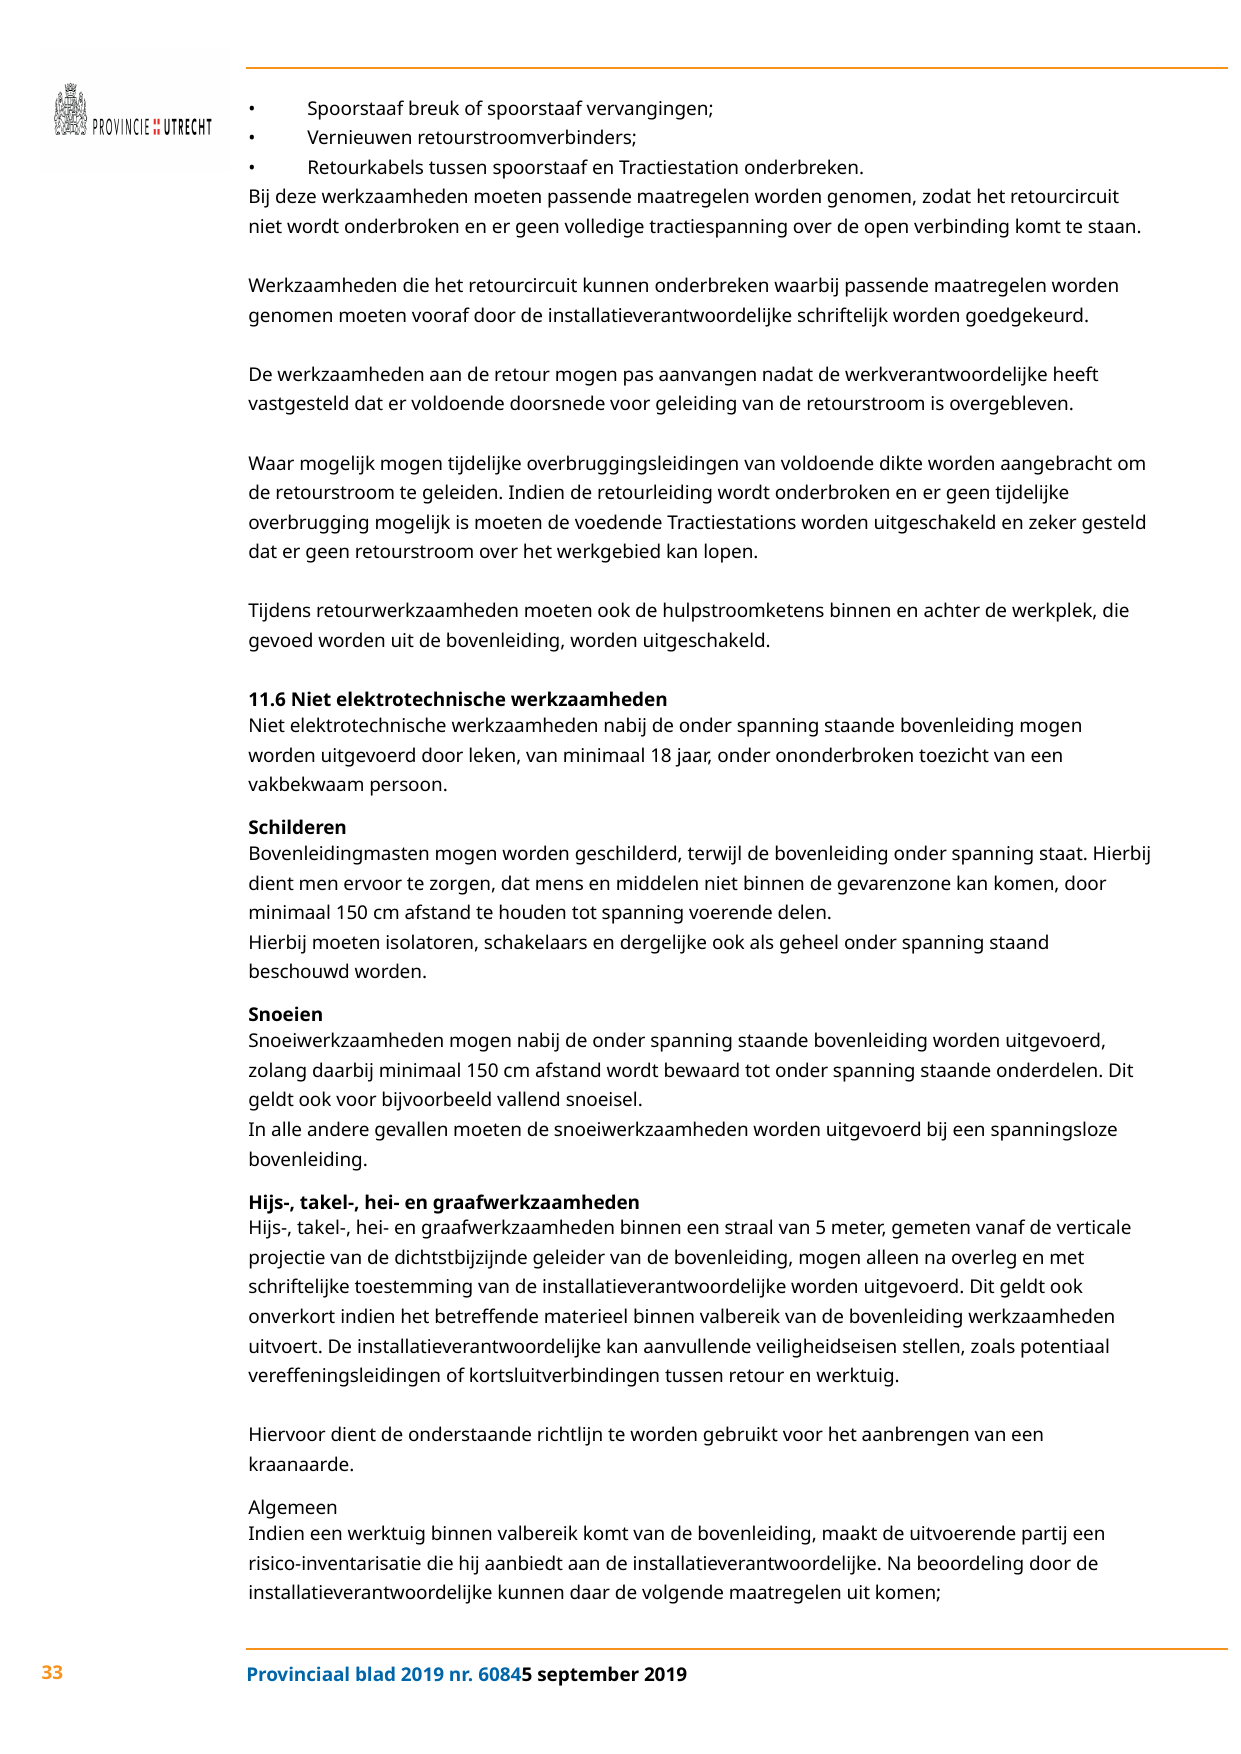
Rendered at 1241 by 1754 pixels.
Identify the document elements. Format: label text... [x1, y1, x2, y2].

text Schilderen [248, 814, 1152, 840]
list Vernieuwen retourstroomverbinders; [248, 124, 1152, 150]
text Hijs-, takel-, hei- en graafwerkzaamheden [248, 1189, 1152, 1214]
text Hijs-, takel-, hei- en graafwerkzaamheden binnen een straal van 5 meter, gemeten vanaf de verticale projectie van de dichtstbijzijnde geleider van de bovenleiding, mogen alleen na overleg en met schriftelijke toestemming van de installatieverantwoordelijke worden uitgevoerd. Dit geldt ook onverkort indien het betreffende materieel binnen valbereik van de bovenleiding werkzaamheden uitvoert. De installatieverantwoordelijke kan aanvullende veiligheidseisen stellen, zoals potentiaal vereffeningsleidingen of kortsluitverbindingen tussen retour en werktuig. [248, 1214, 1152, 1388]
text Snoeiwerkzaamheden mogen nabij de onder spanning staande bovenleiding worden uitgevoerd, zolang daarbij minimaal 150 cm afstand wordt bewaard tot onder spanning staande onderdelen. Dit geldt ook voor bijvoorbeeld vallend snoeisel. [248, 1027, 1152, 1112]
text Waar mogelijk mogen tijdelijke overbruggingsleidingen van voldoende dikte worden aangebracht om de retourstroom te geleiden. Indien de retourleiding wordt onderbroken en er geen tijdelijke overbrugging mogelijk is moeten de voedende Tractiestations worden uitgeschakeld en zeker gesteld dat er geen retourstroom over het werkgebied kan lopen. [248, 450, 1152, 564]
list Spoorstaaf breuk of spoorstaaf vervangingen; [248, 95, 1152, 121]
text Bovenleidingmasten mogen worden geschilderd, terwijl de bovenleiding onder spanning staat. Hierbij dient men ervoor te zorgen, dat mens en middelen niet binnen de gevarenzone kan komen, door minimaal 150 cm afstand te houden tot spanning voerende delen. [248, 840, 1152, 925]
text Algemeen [248, 1494, 1152, 1520]
list Retourkabels tussen spoorstaaf en Tractiestation onderbreken. [248, 154, 1152, 180]
text Hierbij moeten isolatoren, schakelaars en dergelijke ook als geheel onder spanning staand beschouwd worden. [248, 929, 1152, 984]
text In alle andere gevallen moeten de snoeiwerkzaamheden worden uitgevoerd bij een spanningsloze bovenleiding. [248, 1116, 1152, 1171]
text 11.6 Niet elektrotechnische werkzaamheden [248, 686, 1152, 712]
text Bij deze werkzaamheden moeten passende maatregelen worden genomen, zodat het retourcircuit niet wordt onderbroken en er geen volledige tractiespanning over de open verbinding komt te staan. [248, 183, 1152, 239]
text Snoeien [248, 1002, 1152, 1027]
text Tijdens retourwerkzaamheden moeten ook de hulpstroomketens binnen en achter de werkplek, die gevoed worden uit de bovenleiding, worden uitgeschakeld. [248, 598, 1152, 653]
picture [41, 47, 231, 172]
text Niet elektrotechnische werkzaamheden nabij de onder spanning staande bovenleiding mogen worden uitgevoerd door leken, van minimaal 18 jaar, onder ononderbroken toezicht van een vakbekwaam persoon. [248, 712, 1152, 797]
text De werkzaamheden aan de retour mogen pas aanvangen nadat de werkverantwoordelijke heeft vastgesteld dat er voldoende doorsnede voor geleiding van de retourstroom is overgebleven. [248, 361, 1152, 416]
text Indien een werktuig binnen valbereik komt van de bovenleiding, maakt de uitvoerende partij een risico-inventarisatie die hij aanbiedt aan de installatieverantwoordelijke. Na beoordeling door de installatieverantwoordelijke kunnen daar de volgende maatregelen uit komen; [248, 1520, 1152, 1605]
text Hiervoor dient de onderstaande richtlijn te worden gebruikt voor het aanbrengen van een kraanaarde. [248, 1422, 1152, 1477]
text Werkzaamheden die het retourcircuit kunnen onderbreken waarbij passende maatregelen worden genomen moeten vooraf door de installatieverantwoordelijke schriftelijk worden goedgekeurd. [248, 272, 1152, 328]
